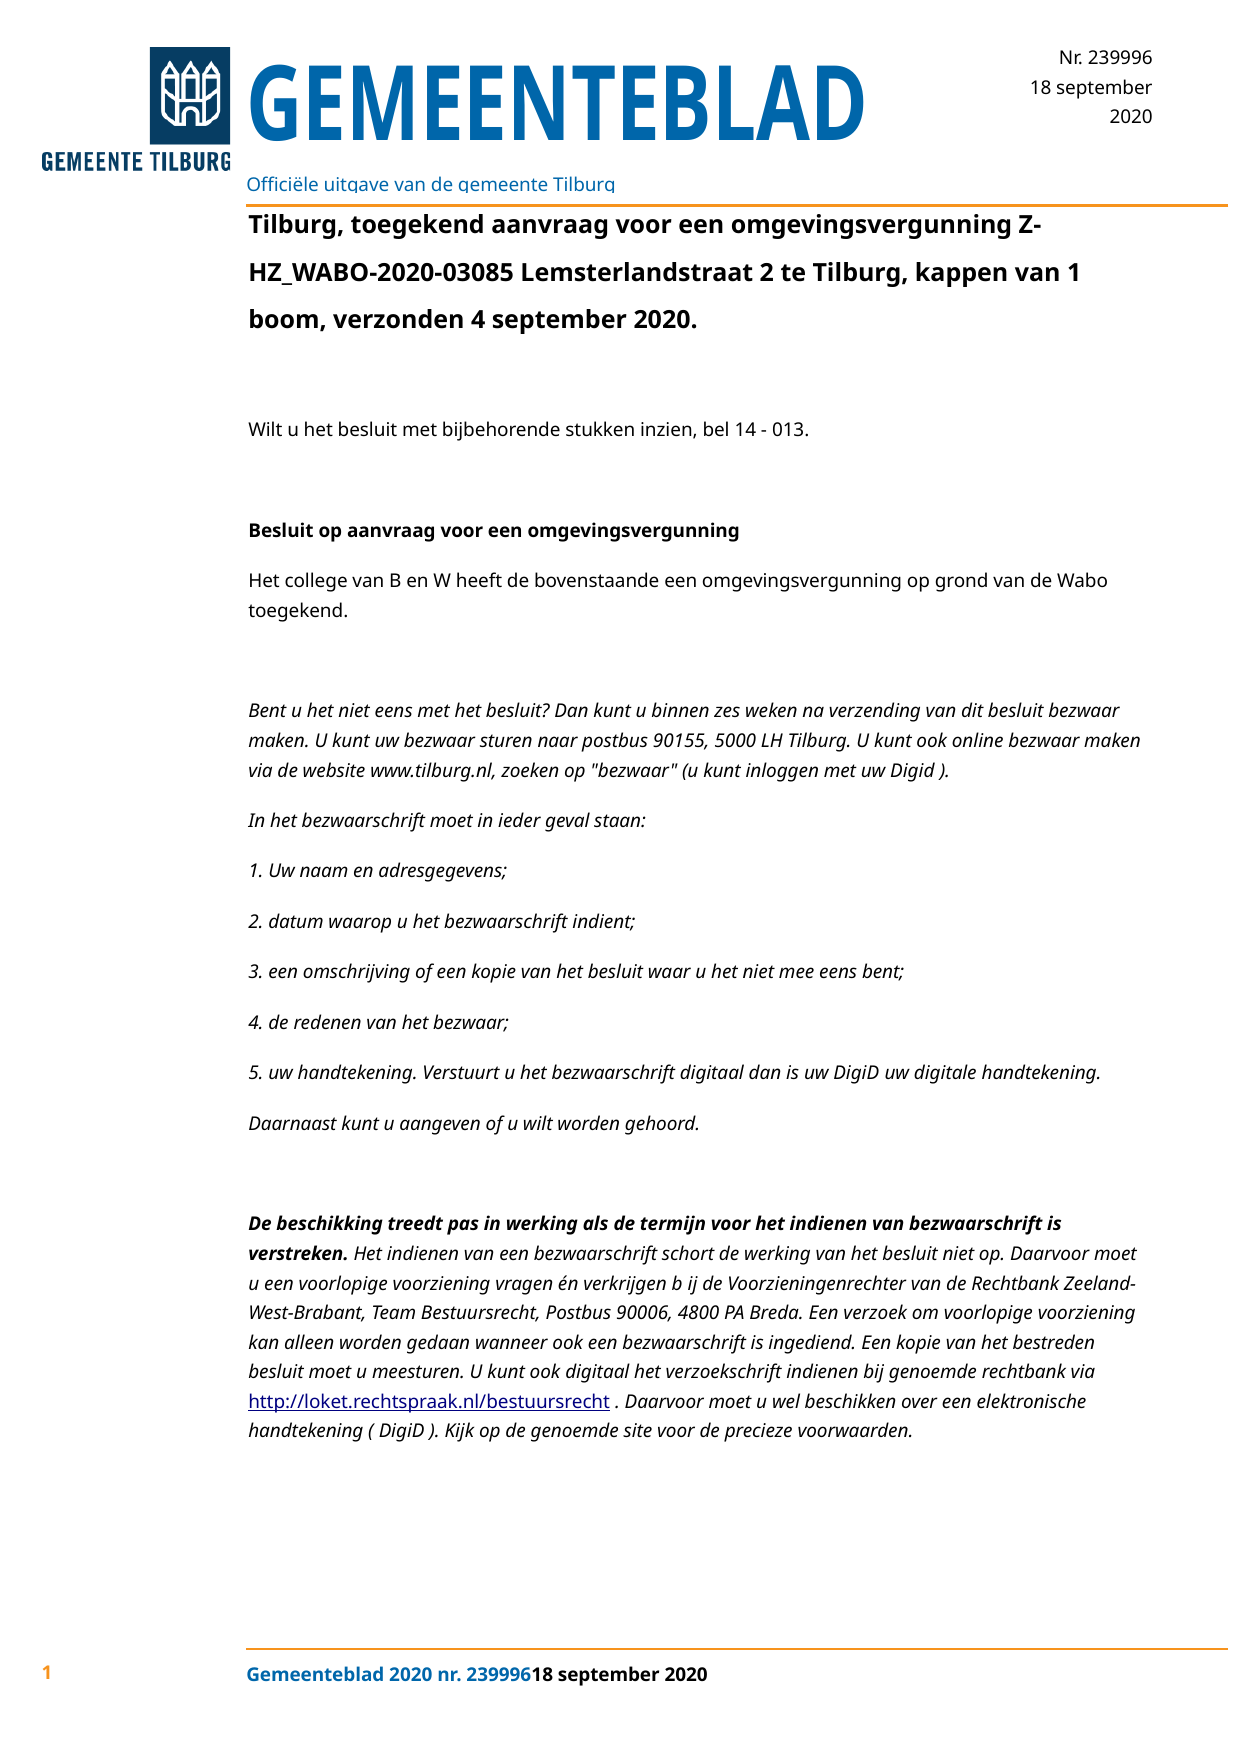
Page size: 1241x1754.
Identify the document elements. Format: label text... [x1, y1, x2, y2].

text Het college van B en W heeft de bovenstaande een omgevingsvergunning op grond van de Wabo toegekend. [248, 567, 1152, 622]
text Tilburg, toegekend aanvraag voor een omgevingsvergunning Z-HZ_WABO-2020-03085 Lemsterlandstraat 2 te Tilburg, kappen van 1 boom, verzonden 4 september 2020. [248, 207, 1152, 336]
text 3. een omschrijving of een kopie van het besluit waar u het niet mee eens bent; [248, 958, 1152, 984]
text De beschikking treedt pas in werking als de termijn voor het indienen van bezwaarschrift is verstreken. Het indienen van een bezwaarschrift schort de werking van het besluit niet op. Daarvoor moet u een voorlopige voorziening vragen én verkrijgen b ij de Voorzieningenrechter van de Rechtbank Zeeland-West-Brabant, Team Bestuursrecht, Postbus 90006, 4800 PA Breda. Een verzoek om voorlopige voorziening kan alleen worden gedaan wanneer ook een bezwaarschrift is ingediend. Een kopie van het bestreden besluit moet u meesturen. U kunt ook digitaal het verzoekschrift indienen bij genoemde rechtbank via http://loket.rechtspraak.nl/bestuursrecht . Daarvoor moet u wel beschikken over een elektronische handtekening ( DigiD ). Kijk op de genoemde site voor de precieze voorwaarden. [248, 1211, 1152, 1443]
text Besluit op aanvraag voor een omgevingsvergunning [248, 517, 1152, 542]
picture [41, 47, 231, 172]
text In het bezwaarschrift moet in ieder geval staan: [248, 807, 1152, 833]
text Wilt u het besluit met bijbehorende stukken inzien, bel 14 - 013. [248, 416, 1152, 442]
text 2. datum waarop u het bezwaarschrift indient; [248, 908, 1152, 934]
text 4. de redenen van het bezwaar; [248, 1009, 1152, 1034]
text Bent u het niet eens met het besluit? Dan kunt u binnen zes weken na verzending van dit besluit bezwaar maken. U kunt uw bezwaar sturen naar postbus 90155, 5000 LH Tilburg. U kunt ook online bezwaar maken via de website www.tilburg.nl, zoeken op "bezwaar" (u kunt inloggen met uw Digid ). [248, 698, 1152, 782]
text 1. Uw naam en adresgegevens; [248, 858, 1152, 883]
text 5. uw handtekening. Verstuurt u het bezwaarschrift digitaal dan is uw DigiD uw digitale handtekening. [248, 1059, 1152, 1085]
text Daarnaast kunt u aangeven of u wilt worden gehoord. [248, 1110, 1152, 1135]
